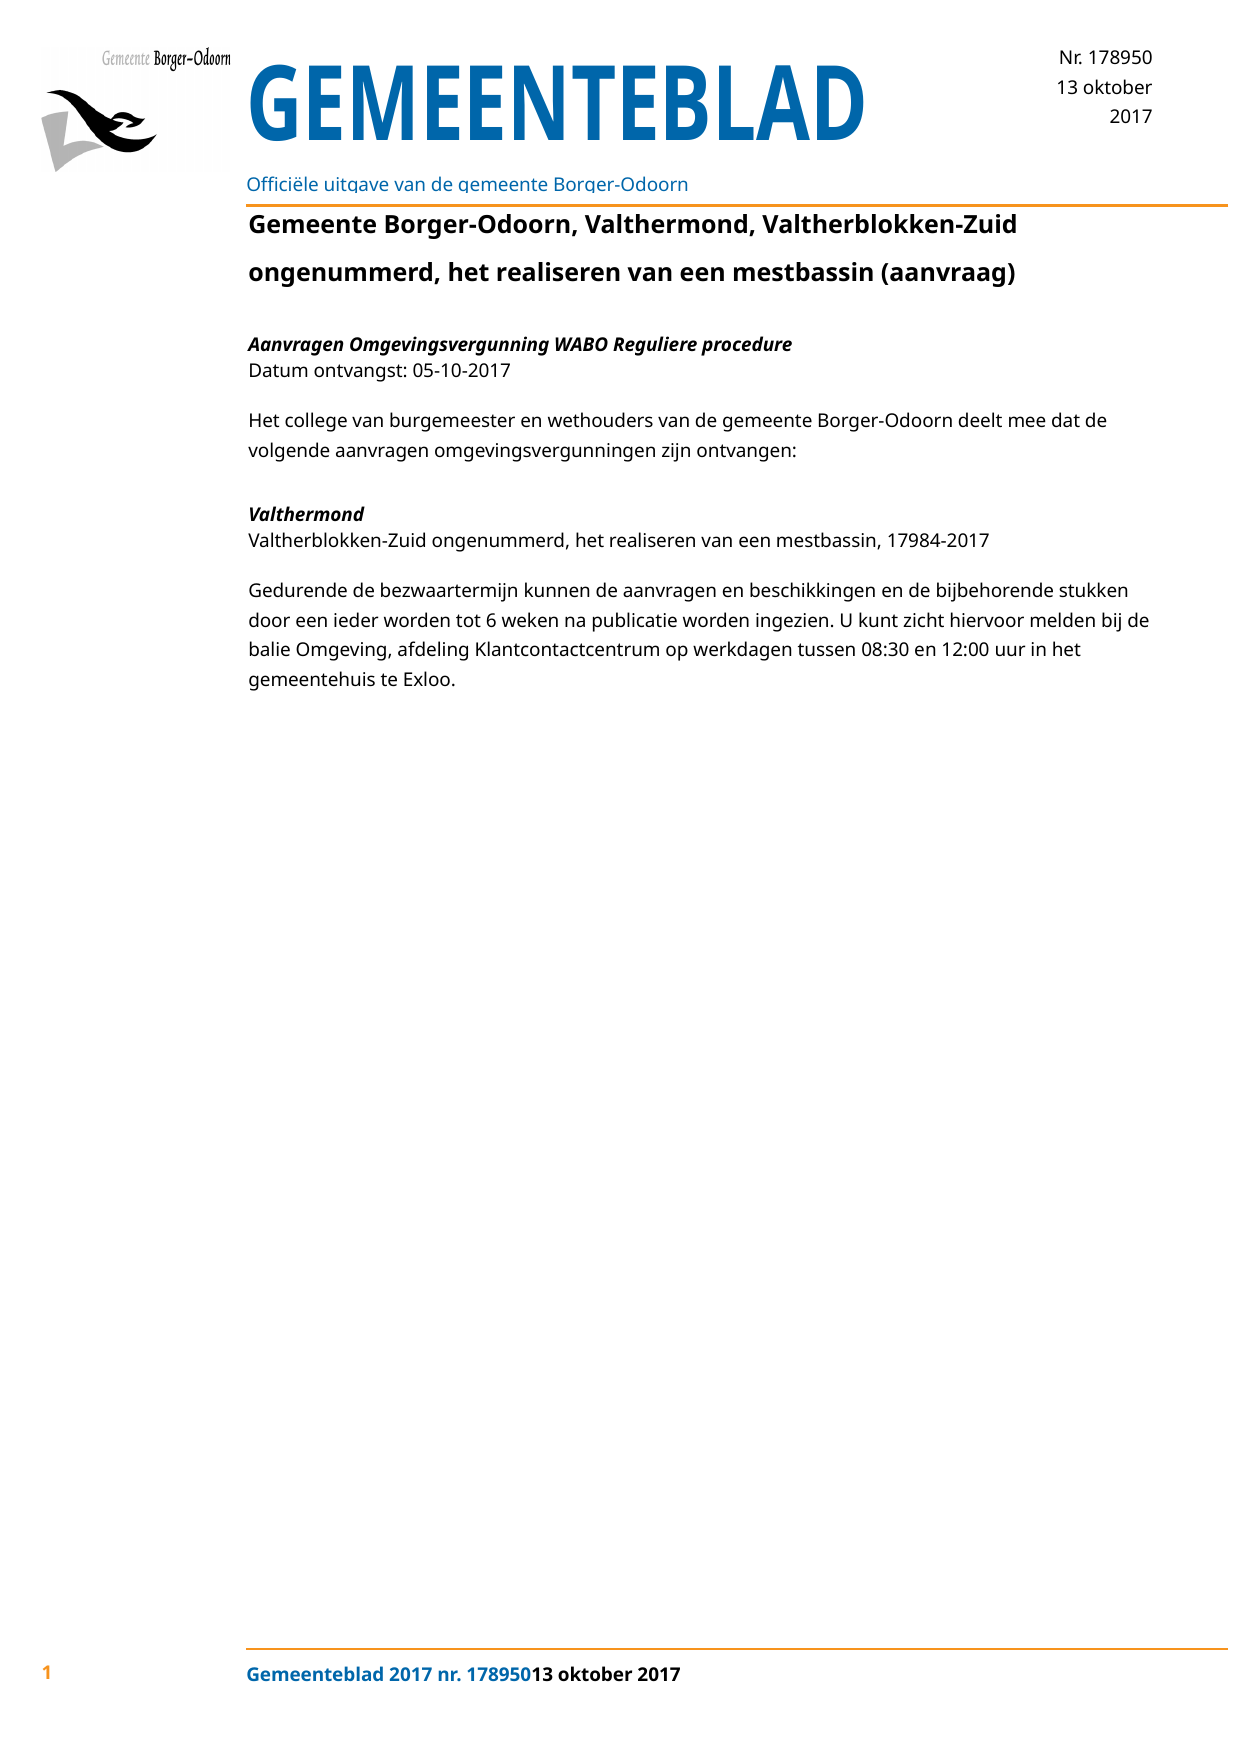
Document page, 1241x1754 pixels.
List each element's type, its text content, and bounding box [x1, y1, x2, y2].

text Valthermond [248, 501, 1152, 527]
text Gemeente Borger-Odoorn, Valthermond, Valtherblokken-Zuid ongenummerd, het realiseren van een mestbassin (aanvraag) [248, 207, 1152, 288]
text Valtherblokken-Zuid ongenummerd, het realiseren van een mestbassin, 17984-2017 [248, 527, 1152, 553]
text Gedurende de bezwaartermijn kunnen de aanvragen en beschikkingen en de bijbehorende stukken door een ieder worden tot 6 weken na publicatie worden ingezien. U kunt zicht hiervoor melden bij de balie Omgeving, afdeling Klantcontactcentrum op werkdagen tussen 08:30 en 12:00 uur in het gemeentehuis te Exloo. [248, 577, 1152, 692]
picture [41, 47, 231, 172]
text Datum ontvangst: 05-10-2017 [248, 357, 1152, 383]
text Het college van burgemeester en wethouders van de gemeente Borger-Odoorn deelt mee dat de volgende aanvragen omgevingsvergunningen zijn ontvangen: [248, 408, 1152, 463]
text Aanvragen Omgevingsvergunning WABO Reguliere procedure [248, 331, 1152, 357]
